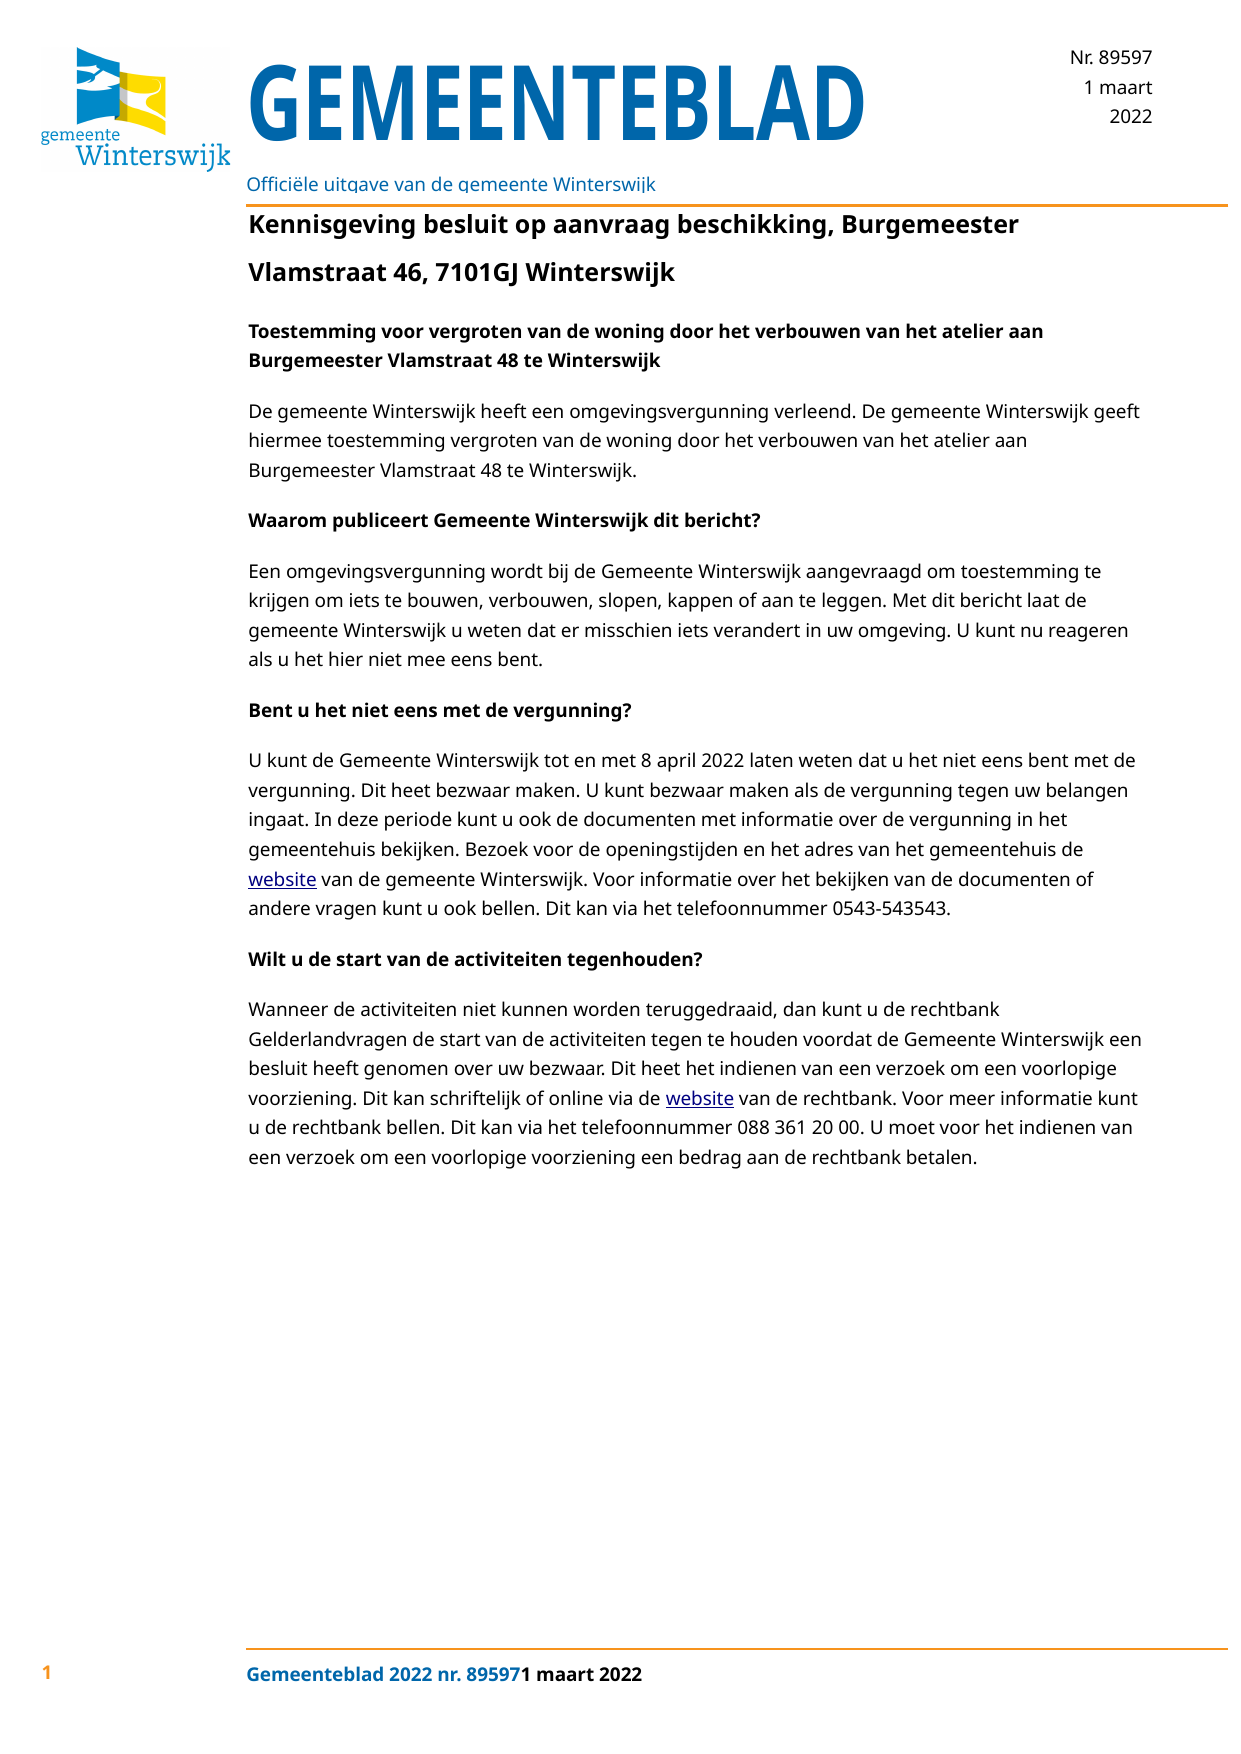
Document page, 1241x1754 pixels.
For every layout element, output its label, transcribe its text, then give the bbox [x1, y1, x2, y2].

text U kunt de Gemeente Winterswijk tot en met 8 april 2022 laten weten dat u het niet eens bent met de vergunning. Dit heet bezwaar maken. U kunt bezwaar maken als de vergunning tegen uw belangen ingaat. In deze periode kunt u ook de documenten met informatie over de vergunning in het gemeentehuis bekijken. Bezoek voor de openingstijden en het adres van het gemeentehuis de website van de gemeente Winterswijk. Voor informatie over het bekijken van de documenten of andere vragen kunt u ook bellen. Dit kan via het telefoonnummer 0543-543543. [248, 747, 1152, 921]
text Waarom publiceert Gemeente Winterswijk dit bericht? [248, 507, 1152, 533]
text De gemeente Winterswijk heeft een omgevingsvergunning verleend. De gemeente Winterswijk geeft hiermee toestemming vergroten van de woning door het verbouwen van het atelier aan Burgemeester Vlamstraat 48 te Winterswijk. [248, 398, 1152, 483]
text Toestemming voor vergroten van de woning door het verbouwen van het atelier aan Burgemeester Vlamstraat 48 te Winterswijk [248, 318, 1152, 373]
text Kennisgeving besluit op aanvraag beschikking, Burgemeester Vlamstraat 46, 7101GJ Winterswijk [248, 207, 1152, 288]
text Een omgevingsvergunning wordt bij de Gemeente Winterswijk aangevraagd om toestemming te krijgen om iets te bouwen, verbouwen, slopen, kappen of aan te leggen. Met dit bericht laat de gemeente Winterswijk u weten dat er misschien iets verandert in uw omgeving. U kunt nu reageren als u het hier niet mee eens bent. [248, 558, 1152, 672]
text Wanneer de activiteiten niet kunnen worden teruggedraaid, dan kunt u de rechtbank Gelderlandvragen de start van de activiteiten tegen te houden voordat de Gemeente Winterswijk een besluit heeft genomen over uw bezwaar. Dit heet het indienen van een verzoek om een voorlopige voorziening. Dit kan schriftelijk of online via de website van de rechtbank. Voor meer informatie kunt u de rechtbank bellen. Dit kan via het telefoonnummer 088 361 20 00. U moet voor het indienen van een verzoek om een voorlopige voorziening een bedrag aan de rechtbank betalen. [248, 996, 1152, 1170]
picture [225, 153, 231, 162]
text Wilt u de start van de activiteiten tegenhouden? [248, 946, 1152, 972]
picture [41, 47, 231, 172]
text Bent u het niet eens met de vergunning? [248, 697, 1152, 723]
